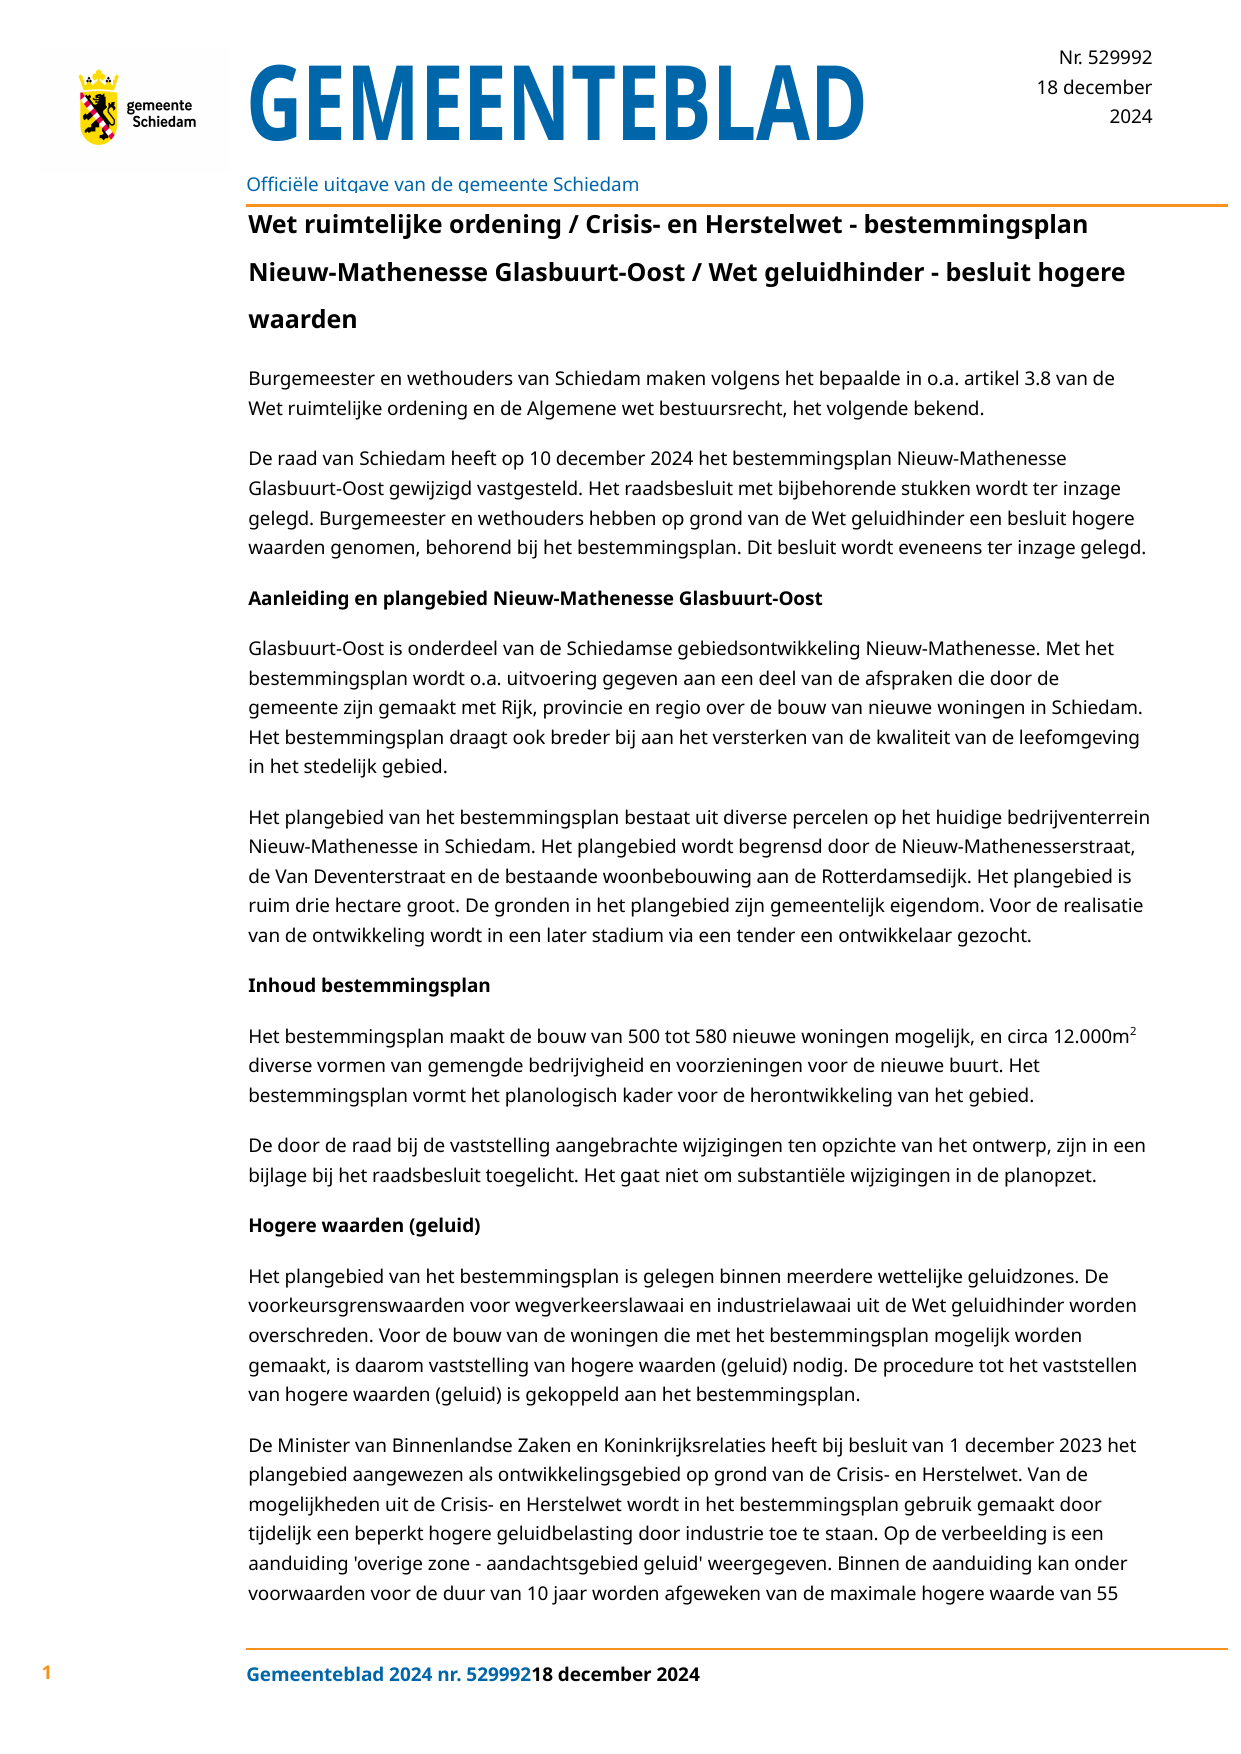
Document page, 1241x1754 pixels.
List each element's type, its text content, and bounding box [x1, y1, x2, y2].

text Het plangebied van het bestemmingsplan bestaat uit diverse percelen op het huidige bedrijventerrein Nieuw-Mathenesse in Schiedam. Het plangebied wordt begrensd door de Nieuw-Mathenesserstraat, de Van Deventerstraat en de bestaande woonbebouwing aan de Rotterdamsedijk. Het plangebied is ruim drie hectare groot. De gronden in het plangebied zijn gemeentelijk eigendom. Voor de realisatie van de ontwikkeling wordt in een later stadium via een tender een ontwikkelaar gezocht. [248, 804, 1152, 948]
picture [41, 47, 231, 172]
text Inhoud bestemmingsplan [248, 973, 1152, 998]
text Wet ruimtelijke ordening / Crisis- en Herstelwet - bestemmingsplan Nieuw-Mathenesse Glasbuurt-Oost / Wet geluidhinder - besluit hogere waarden [248, 207, 1152, 336]
text Het bestemmingsplan maakt de bouw van 500 tot 580 nieuwe woningen mogelijk, en circa 12.000m2 diverse vormen van gemengde bedrijvigheid en voorzieningen voor de nieuwe buurt. Het bestemmingsplan vormt het planologisch kader voor de herontwikkeling van het gebied. [248, 1023, 1152, 1108]
text Het plangebied van het bestemmingsplan is gelegen binnen meerdere wettelijke geluidzones. De voorkeursgrenswaarden voor wegverkeerslawaai en industrielawaai uit de Wet geluidhinder worden overschreden. Voor de bouw van de woningen die met het bestemmingsplan mogelijk worden gemaakt, is daarom vaststelling van hogere waarden (geluid) nodig. De procedure tot het vaststellen van hogere waarden (geluid) is gekoppeld aan het bestemmingsplan. [248, 1263, 1152, 1407]
text Glasbuurt-Oost is onderdeel van de Schiedamse gebiedsontwikkeling Nieuw-Mathenesse. Met het bestemmingsplan wordt o.a. uitvoering gegeven aan een deel van de afspraken die door de gemeente zijn gemaakt met Rijk, provincie en regio over de bouw van nieuwe woningen in Schiedam. Het bestemmingsplan draagt ook breder bij aan het versterken van de kwaliteit van de leefomgeving in het stedelijk gebied. [248, 635, 1152, 779]
text Hogere waarden (geluid) [248, 1213, 1152, 1238]
text Aanleiding en plangebied Nieuw-Mathenesse Glasbuurt-Oost [248, 585, 1152, 610]
text De Minister van Binnenlandse Zaken en Koninkrijksrelaties heeft bij besluit van 1 december 2023 het plangebied aangewezen als ontwikkelingsgebied op grond van de Crisis- en Herstelwet. Van de mogelijkheden uit de Crisis- en Herstelwet wordt in het bestemmingsplan gebruik gemaakt door tijdelijk een beperkt hogere geluidbelasting door industrie toe te staan. Op de verbeelding is een aanduiding 'overige zone - aandachtsgebied geluid' weergegeven. Binnen de aanduiding kan onder voorwaarden voor de duur van 10 jaar worden afgeweken van de maximale hogere waarde van 55 [248, 1432, 1152, 1605]
text Burgemeester en wethouders van Schiedam maken volgens het bepaalde in o.a. artikel 3.8 van de Wet ruimtelijke ordening en de Algemene wet bestuursrecht, het volgende bekend. [248, 366, 1152, 421]
text De raad van Schiedam heeft op 10 december 2024 het bestemmingsplan Nieuw-Mathenesse Glasbuurt-Oost gewijzigd vastgesteld. Het raadsbesluit met bijbehorende stukken wordt ter inzage gelegd. Burgemeester en wethouders hebben op grond van de Wet geluidhinder een besluit hogere waarden genomen, behorend bij het bestemmingsplan. Dit besluit wordt eveneens ter inzage gelegd. [248, 446, 1152, 560]
text De door de raad bij de vaststelling aangebrachte wijzigingen ten opzichte van het ontwerp, zijn in een bijlage bij het raadsbesluit toegelicht. Het gaat niet om substantiële wijzigingen in de planopzet. [248, 1133, 1152, 1188]
